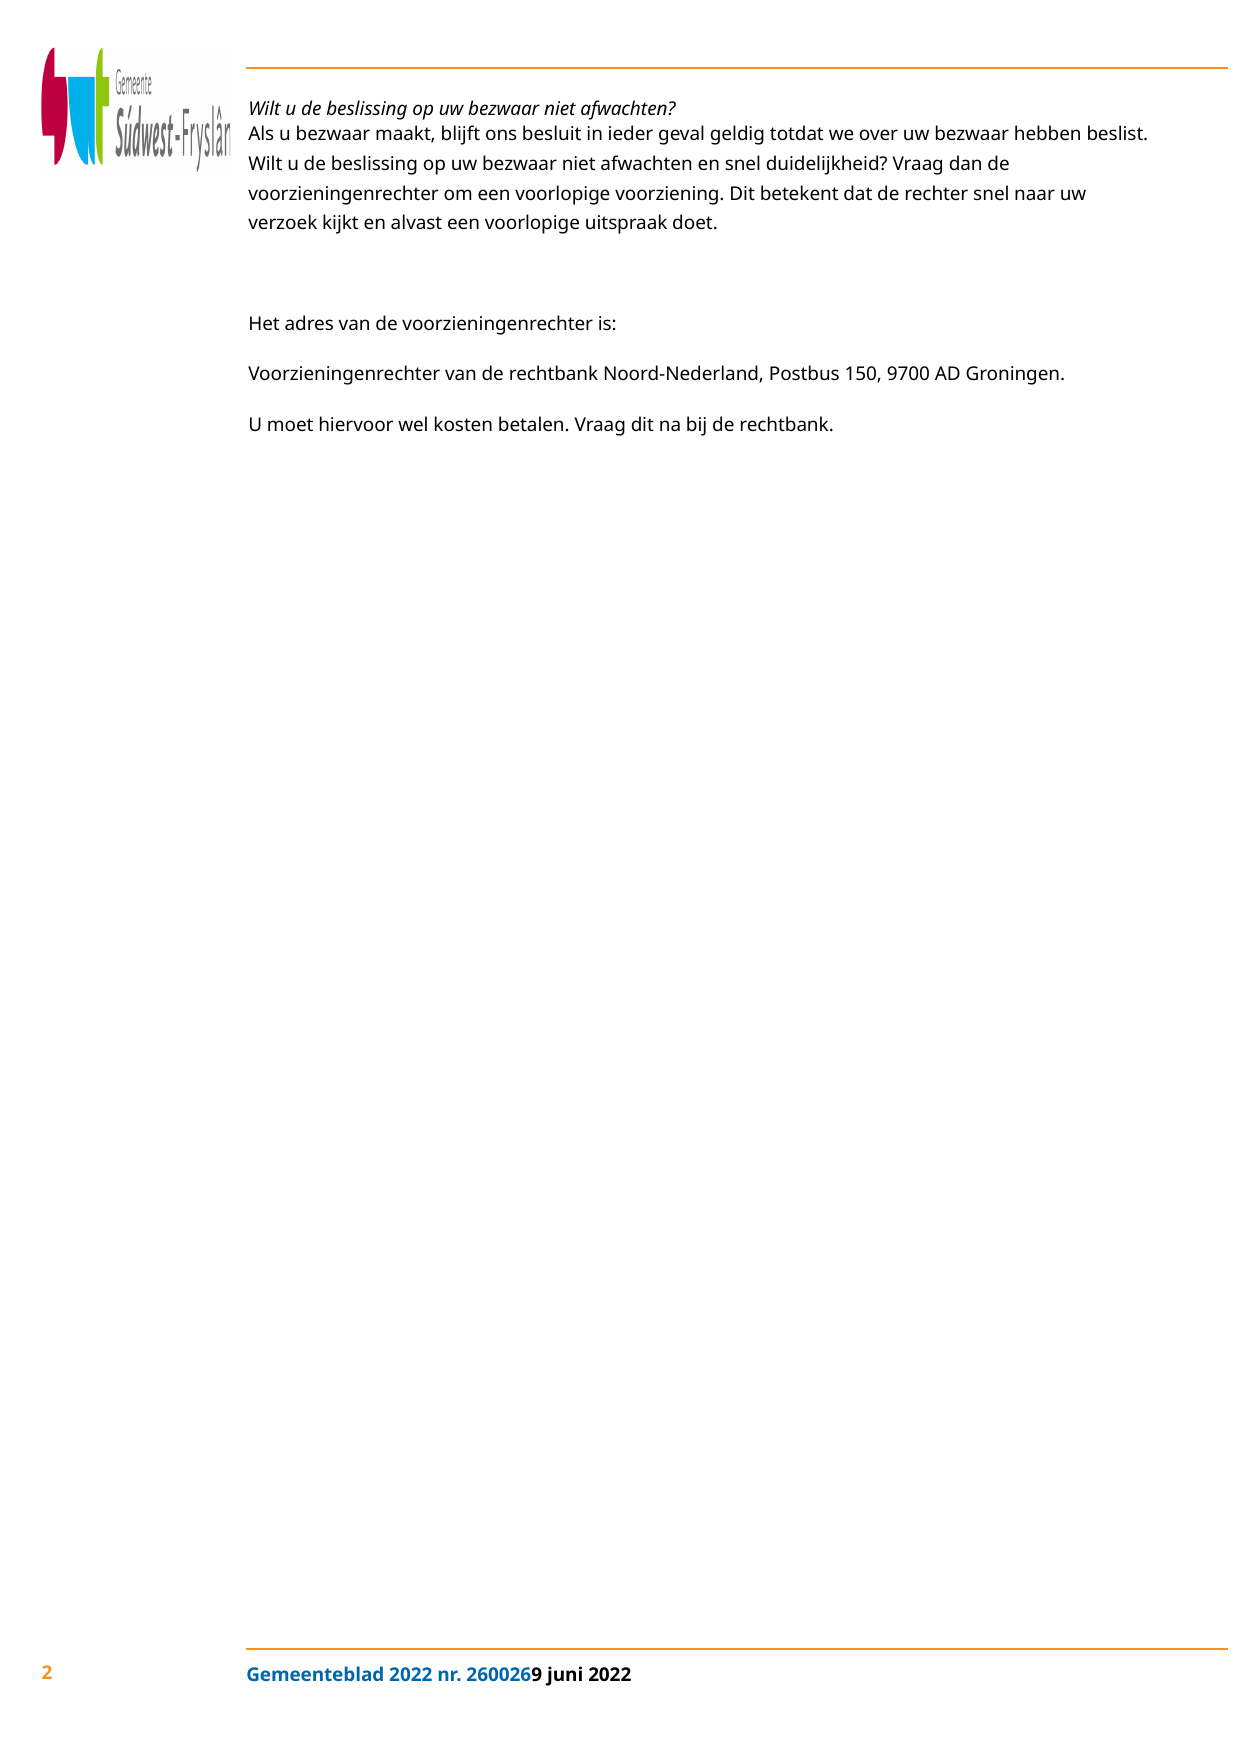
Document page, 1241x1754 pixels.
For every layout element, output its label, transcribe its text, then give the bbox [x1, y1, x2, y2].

text Als u bezwaar maakt, blijft ons besluit in ieder geval geldig totdat we over uw bezwaar hebben beslist. Wilt u de beslissing op uw bezwaar niet afwachten en snel duidelijkheid? Vraag dan de voorzieningenrechter om een voorlopige voorziening. Dit betekent dat de rechter snel naar uw verzoek kijkt en alvast een voorlopige uitspraak doet. [248, 121, 1152, 235]
picture [41, 47, 231, 172]
text U moet hiervoor wel kosten betalen. Vraag dit na bij de rechtbank. [248, 411, 1152, 437]
text Voorzieningenrechter van de rechtbank Noord-Nederland, Postbus 150, 9700 AD Groningen. [248, 361, 1152, 386]
text Het adres van de voorzieningenrechter is: [248, 310, 1152, 336]
text Wilt u de beslissing op uw bezwaar niet afwachten? [248, 95, 1152, 121]
